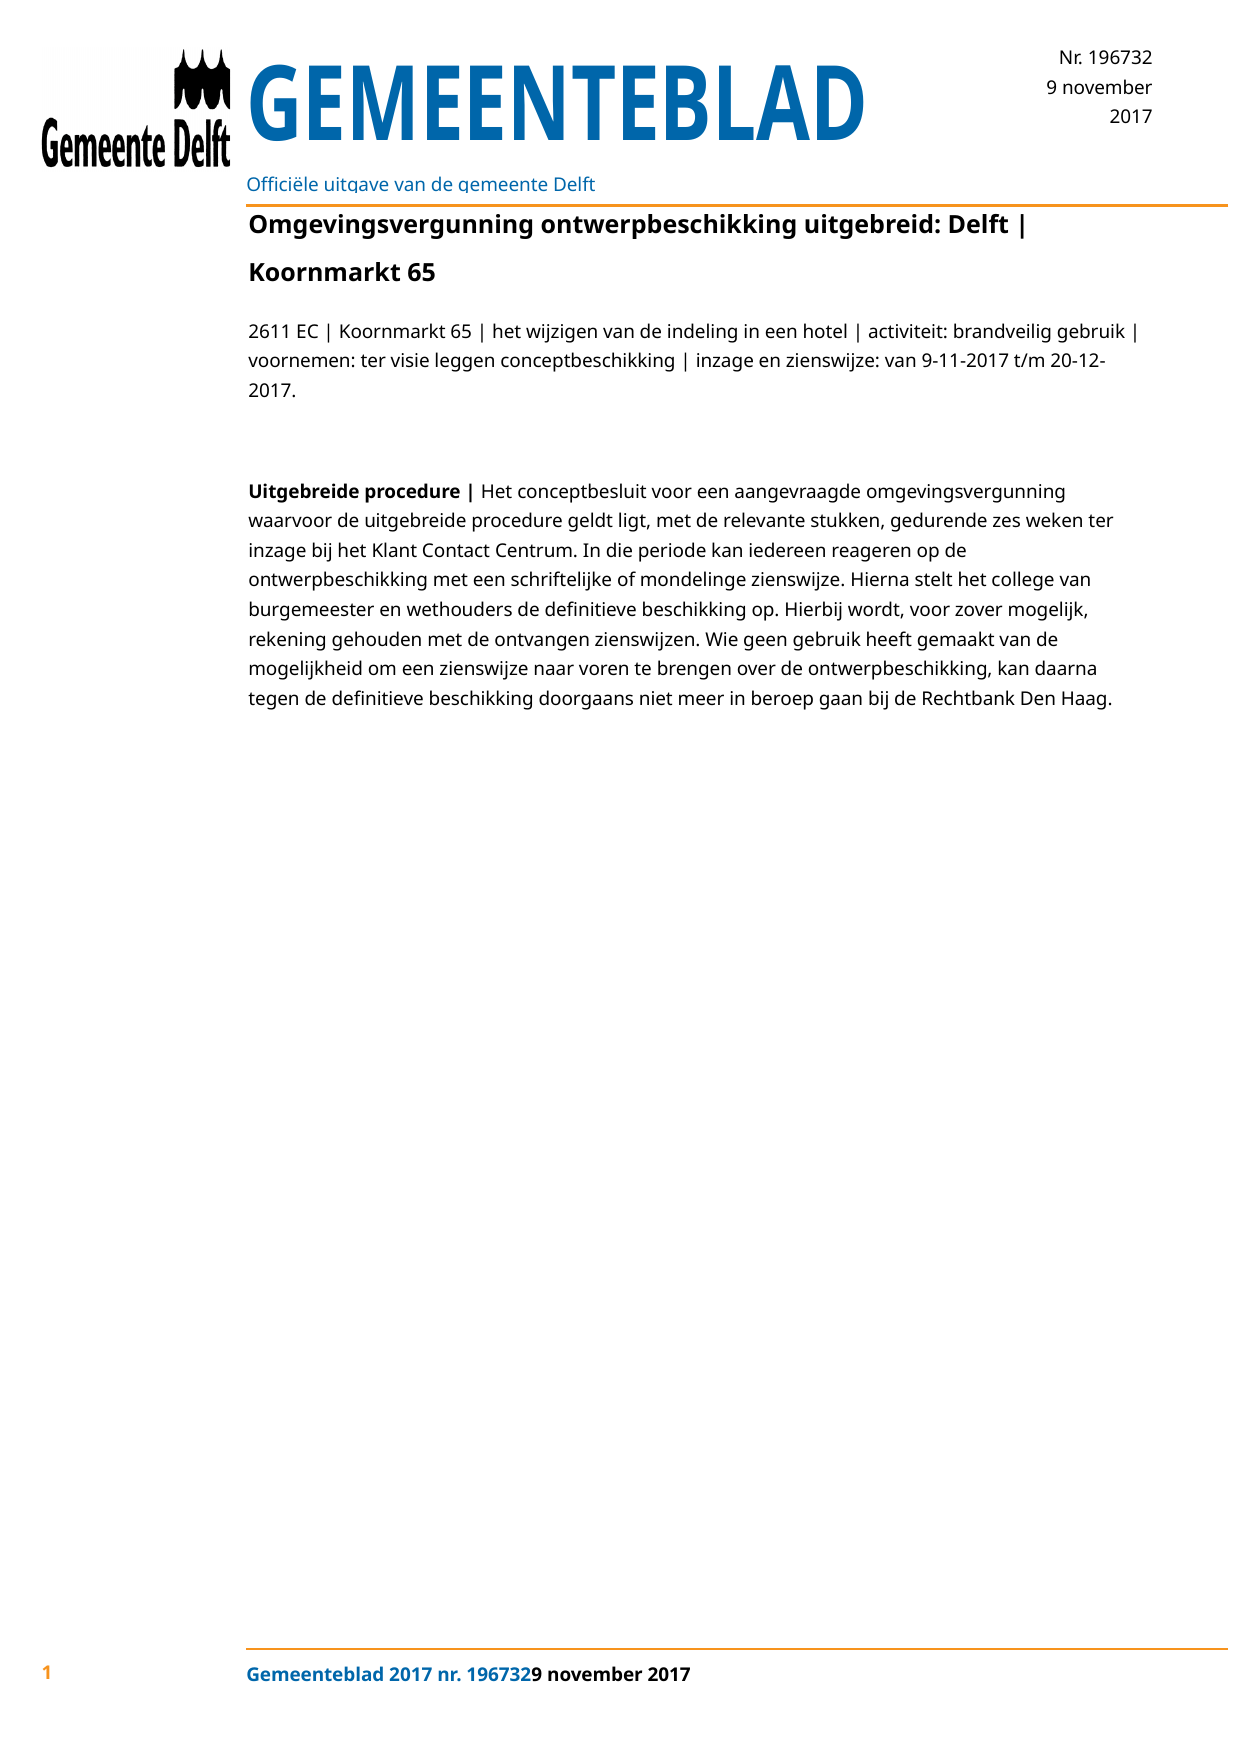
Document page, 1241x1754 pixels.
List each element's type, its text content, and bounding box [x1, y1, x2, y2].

picture [41, 47, 231, 172]
text Uitgebreide procedure | Het conceptbesluit voor een aangevraagde omgevingsvergunning waarvoor de uitgebreide procedure geldt ligt, met de relevante stukken, gedurende zes weken ter inzage bij het Klant Contact Centrum. In die periode kan iedereen reageren op de ontwerpbeschikking met een schriftelijke of mondelinge zienswijze. Hierna stelt het college van burgemeester en wethouders de definitieve beschikking op. Hierbij wordt, voor zover mogelijk, rekening gehouden met de ontvangen zienswijzen. Wie geen gebruik heeft gemaakt van de mogelijkheid om een zienswijze naar voren te brengen over de ontwerpbeschikking, kan daarna tegen de definitieve beschikking doorgaans niet meer in beroep gaan bij de Rechtbank Den Haag. [248, 478, 1152, 711]
text 2611 EC | Koornmarkt 65 | het wijzigen van de indeling in een hotel | activiteit: brandveilig gebruik | voornemen: ter visie leggen conceptbeschikking | inzage en zienswijze: van 9-11-2017 t/m 20-12-2017. [248, 318, 1152, 403]
text Omgevingsvergunning ontwerpbeschikking uitgebreid: Delft | Koornmarkt 65 [248, 207, 1152, 288]
